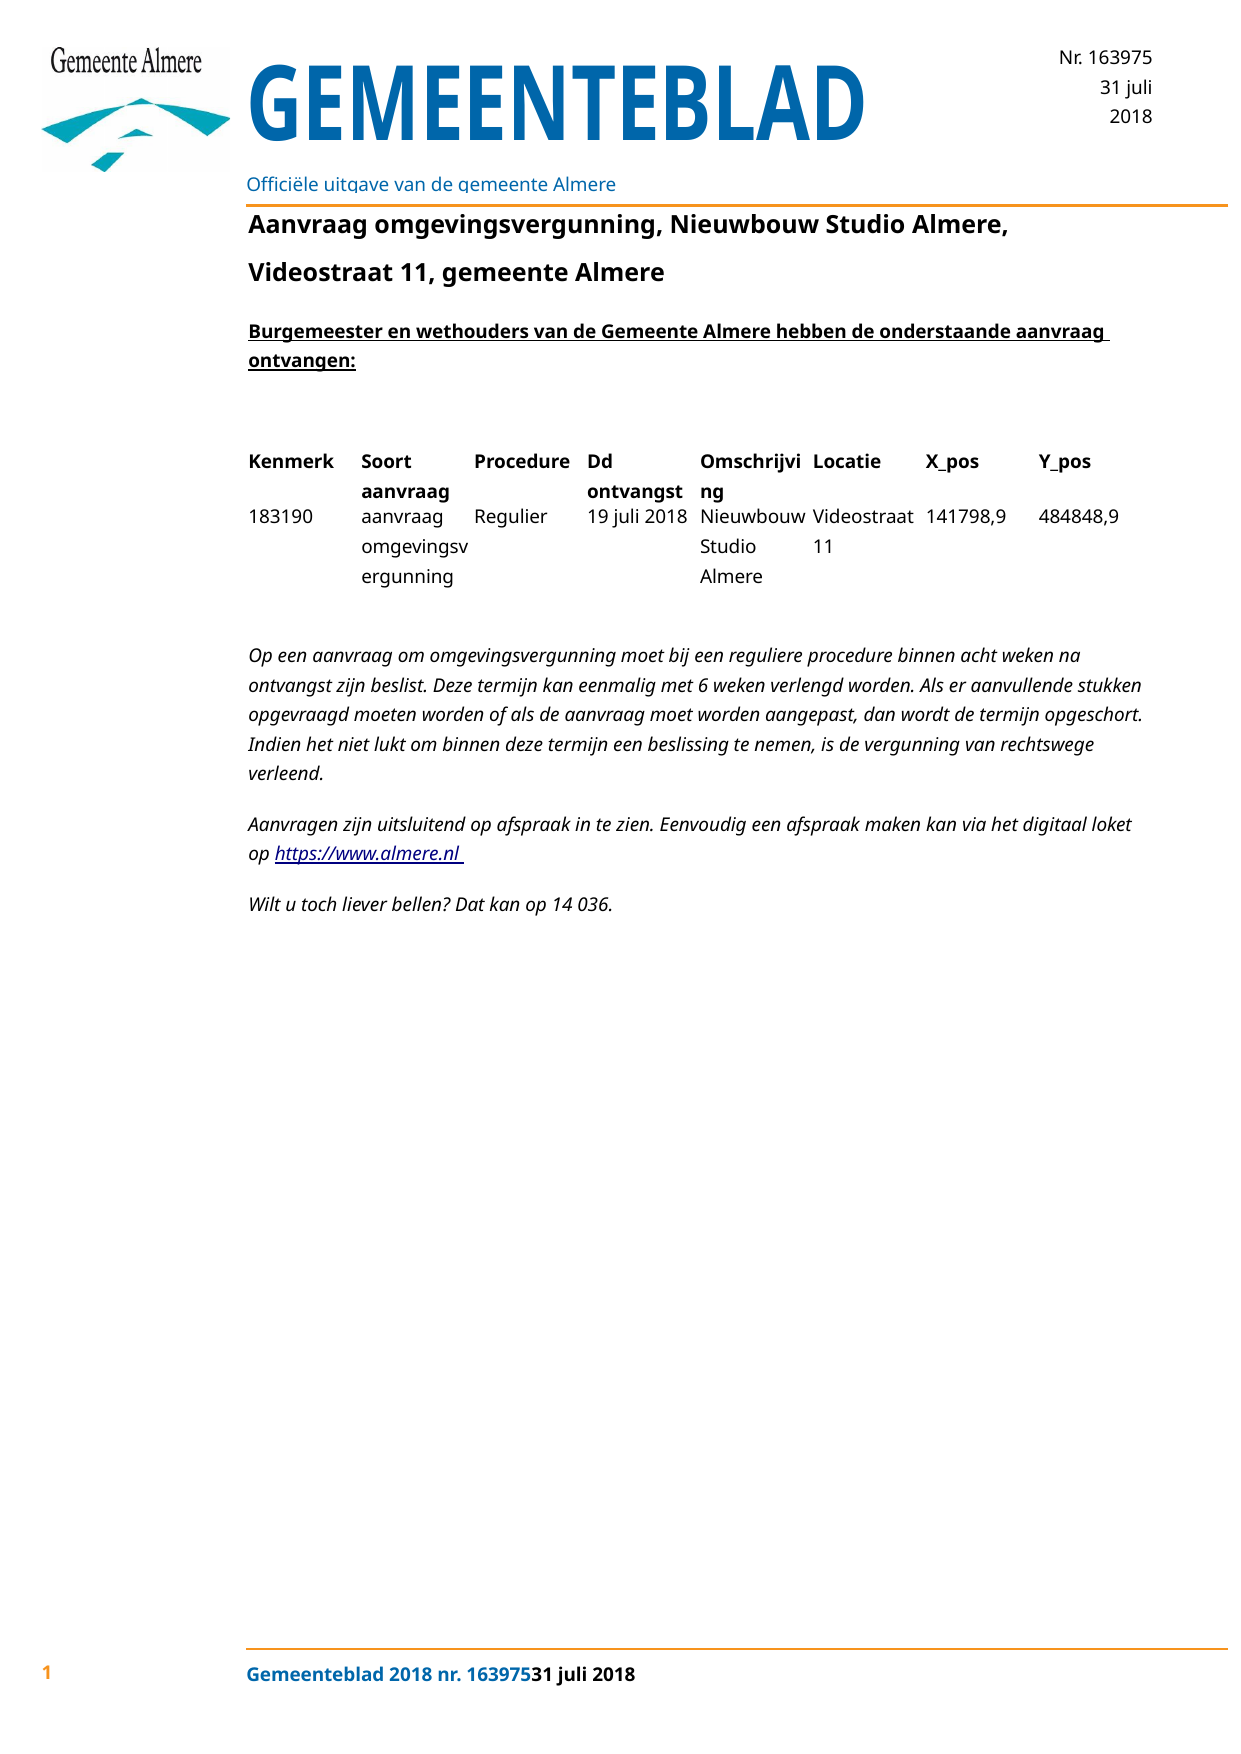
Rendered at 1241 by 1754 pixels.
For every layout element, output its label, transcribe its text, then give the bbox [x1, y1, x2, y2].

picture [41, 47, 231, 172]
text Burgemeester en wethouders van de Gemeente Almere hebben de onderstaande aanvraag ontvangen: [248, 318, 1152, 373]
table_cell 183190 [248, 504, 361, 589]
table_header Locatie [813, 449, 926, 504]
table_cell Regulier [474, 504, 587, 589]
table_cell Nieuwbouw Studio Almere [700, 504, 813, 589]
table_header Dd ontvangst [587, 449, 700, 504]
table_header Omschrijving [700, 449, 813, 504]
table_header X_pos [926, 449, 1038, 504]
table_cell 141798,9 [926, 504, 1038, 589]
text Op een aanvraag om omgevingsvergunning moet bij een reguliere procedure binnen acht weken na ontvangst zijn beslist. Deze termijn kan eenmalig met 6 weken verlengd worden. Als er aanvullende stukken opgevraagd moeten worden of als de aanvraag moet worden aangepast, dan wordt de termijn opgeschort. Indien het niet lukt om binnen deze termijn een beslissing te nemen, is de vergunning van rechtswege verleend. [248, 642, 1152, 786]
text Aanvraag omgevingsvergunning, Nieuwbouw Studio Almere, Videostraat 11, gemeente Almere [248, 207, 1152, 288]
table_header Kenmerk [248, 449, 361, 504]
table_cell 484848,9 [1039, 504, 1152, 589]
table_cell aanvraag omgevingsvergunning [361, 504, 474, 589]
table_cell Videostraat 11 [813, 504, 926, 589]
table_cell 19 juli 2018 [587, 504, 700, 589]
table_header Y_pos [1039, 449, 1152, 504]
table_header Procedure [474, 449, 587, 504]
text Aanvragen zijn uitsluitend op afspraak in te zien. Eenvoudig een afspraak maken kan via het digitaal loket op https://www.almere.nl [248, 811, 1152, 866]
text Wilt u toch liever bellen? Dat kan op 14 036. [248, 891, 1152, 917]
table_header Soort aanvraag [361, 449, 474, 504]
